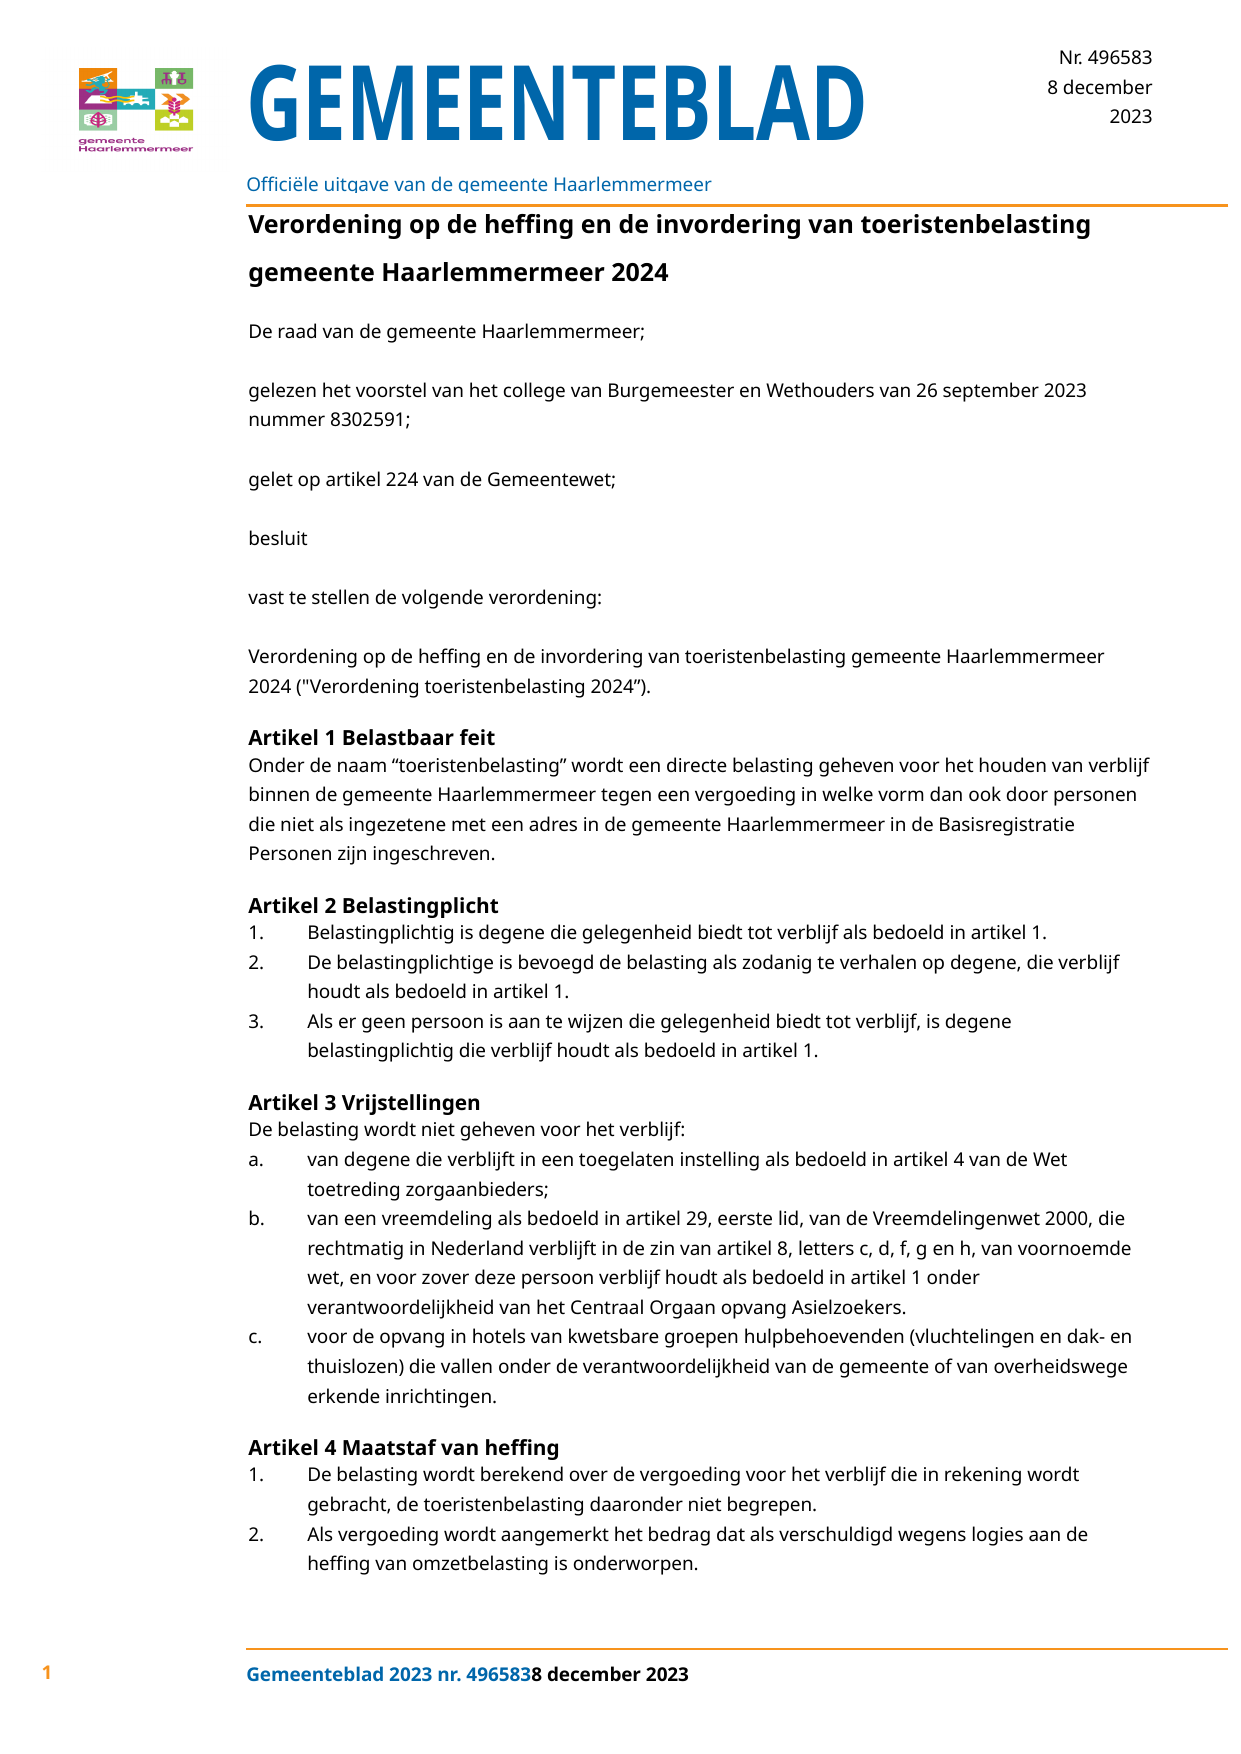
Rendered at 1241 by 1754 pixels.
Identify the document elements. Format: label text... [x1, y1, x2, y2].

text gelet op artikel 224 van de Gemeentewet; [248, 466, 1152, 492]
list voor de opvang in hotels van kwetsbare groepen hulpbehoevenden (vluchtelingen en dak- en thuislozen) die vallen onder de verantwoordelijkheid van de gemeente of van overheidswege erkende inrichtingen. [248, 1324, 1152, 1408]
text Artikel 4 Maatstaf van heffing [248, 1433, 1152, 1462]
text Verordening op de heffing en de invordering van toeristenbelasting gemeente Haarlemmermeer 2024 ("Verordening toeristenbelasting 2024”). [248, 643, 1152, 699]
text Artikel 2 Belastingplicht [248, 891, 1152, 919]
text besluit [248, 525, 1152, 551]
text De raad van de gemeente Haarlemmermeer; [248, 318, 1152, 344]
text Verordening op de heffing en de invordering van toeristenbelasting gemeente Haarlemmermeer 2024 [248, 207, 1152, 288]
text vast te stellen de volgende verordening: [248, 584, 1152, 610]
text gelezen het voorstel van het college van Burgemeester en Wethouders van 26 september 2023 nummer 8302591; [248, 377, 1152, 432]
text Artikel 3 Vrijstellingen [248, 1088, 1152, 1117]
list van degene die verblijft in een toegelaten instelling als bedoeld in artikel 4 van de Wet toetreding zorgaanbieders; [248, 1146, 1152, 1201]
list Als vergoeding wordt aangemerkt het bedrag dat als verschuldigd wegens logies aan de heffing van omzetbelasting is onderworpen. [248, 1521, 1152, 1576]
list De belasting wordt berekend over de vergoeding voor het verblijf die in rekening wordt gebracht, de toeristenbelasting daaronder niet begrepen. [248, 1462, 1152, 1517]
text De belasting wordt niet geheven voor het verblijf: [248, 1117, 1152, 1142]
list Belastingplichtig is degene die gelegenheid biedt tot verblijf als bedoeld in artikel 1. [248, 919, 1152, 945]
list Als er geen persoon is aan te wijzen die gelegenheid biedt tot verblijf, is degene belastingplichtig die verblijf houdt als bedoeld in artikel 1. [248, 1008, 1152, 1063]
text Onder de naam “toeristenbelasting” wordt een directe belasting geheven voor het houden van verblijf binnen de gemeente Haarlemmermeer tegen een vergoeding in welke vorm dan ook door personen die niet als ingezetene met een adres in de gemeente Haarlemmermeer in de Basisregistratie Personen zijn ingeschreven. [248, 752, 1152, 866]
picture [41, 47, 231, 172]
list De belastingplichtige is bevoegd de belasting als zodanig te verhalen op degene, die verblijf houdt als bedoeld in artikel 1. [248, 949, 1152, 1004]
text Artikel 1 Belastbaar feit [248, 723, 1152, 752]
list van een vreemdeling als bedoeld in artikel 29, eerste lid, van de Vreemdelingenwet 2000, die rechtmatig in Nederland verblijft in de zin van artikel 8, letters c, d, f, g en h, van voornoemde wet, en voor zover deze persoon verblijf houdt als bedoeld in artikel 1 onder verantwoordelijkheid van het Centraal Orgaan opvang Asielzoekers. [248, 1205, 1152, 1320]
